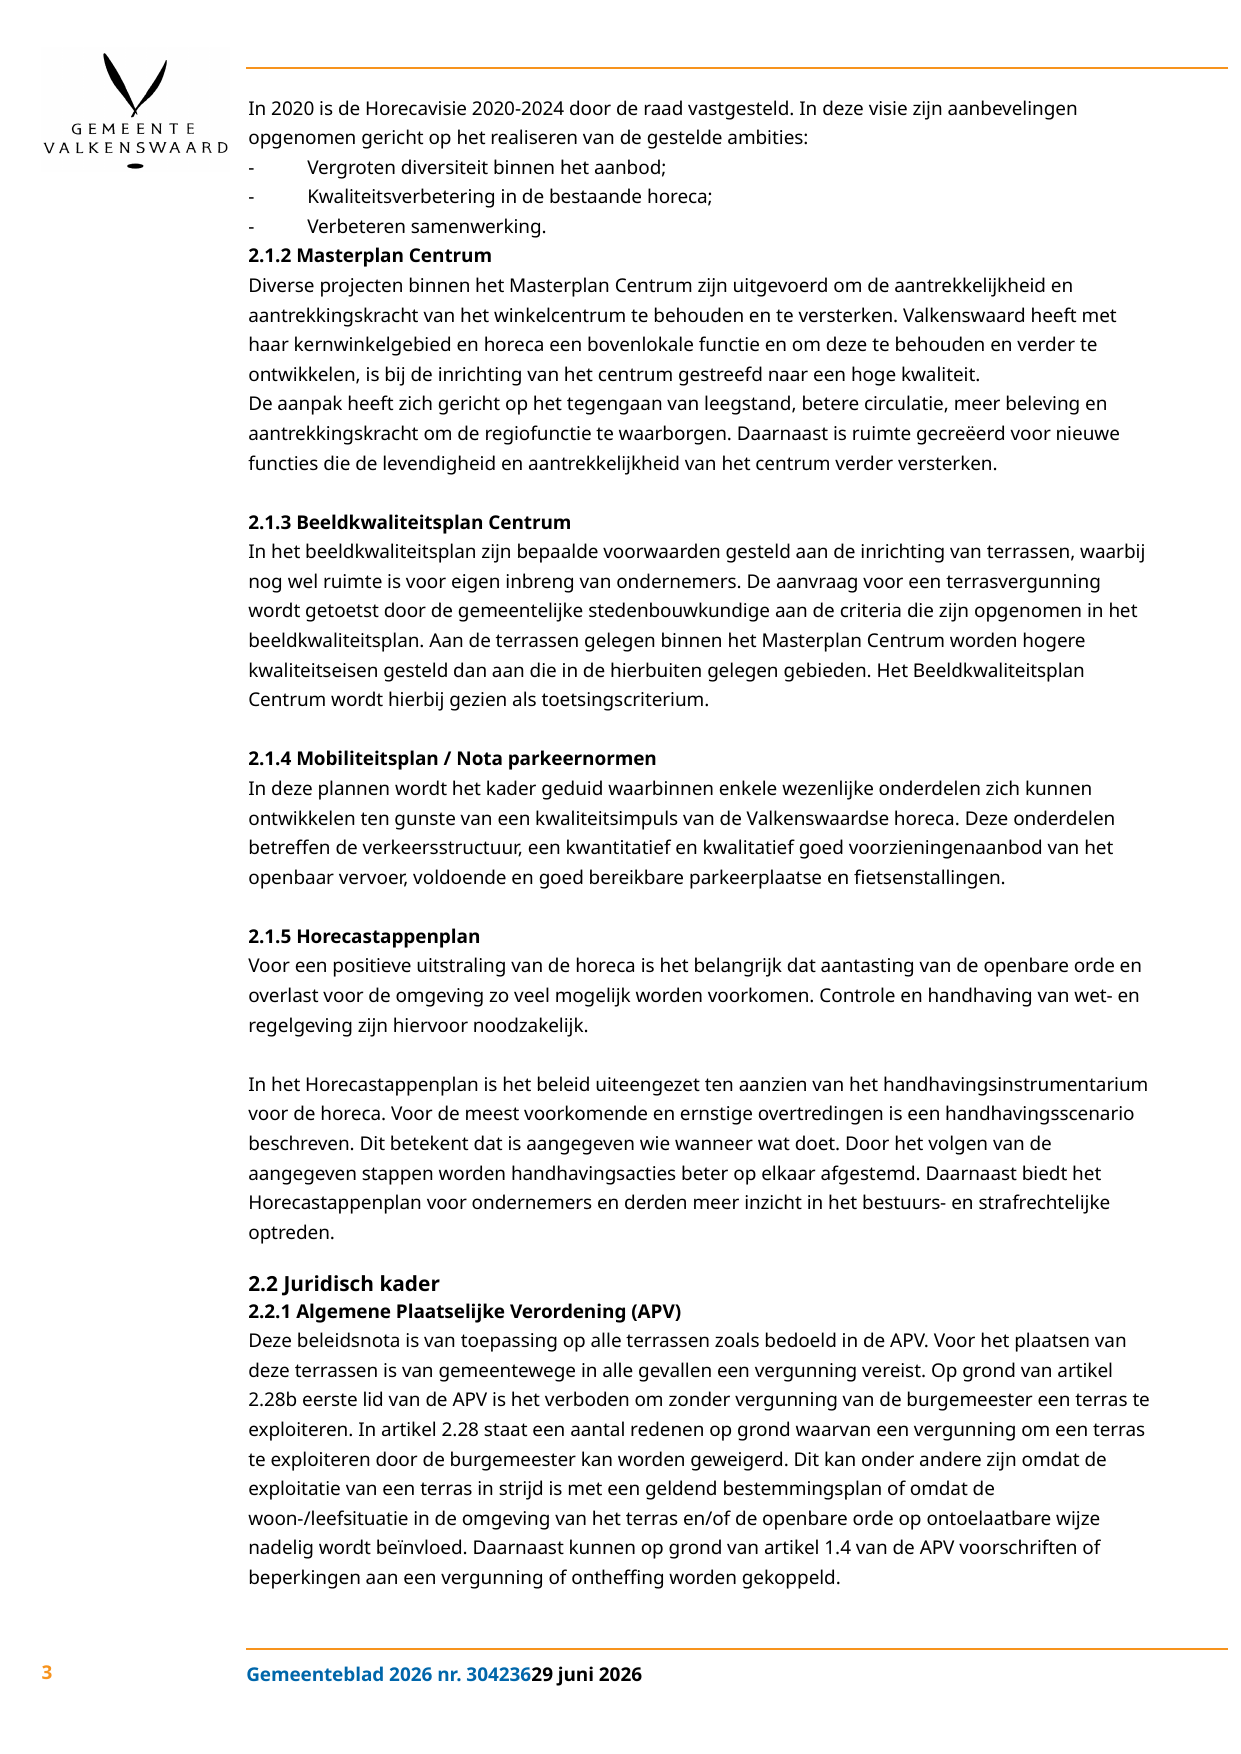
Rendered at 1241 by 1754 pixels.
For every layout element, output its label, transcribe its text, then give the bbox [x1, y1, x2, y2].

text Deze beleidsnota is van toepassing op alle terrassen zoals bedoeld in de APV. Voor het plaatsen van deze terrassen is van gemeentewege in alle gevallen een vergunning vereist. Op grond van artikel 2.28b eerste lid van de APV is het verboden om zonder vergunning van de burgemeester een terras te exploiteren. In artikel 2.28 staat een aantal redenen op grond waarvan een vergunning om een terras te exploiteren door de burgemeester kan worden geweigerd. Dit kan onder andere zijn omdat de exploitatie van een terras in strijd is met een geldend bestemmingsplan of omdat de woon-/leefsituatie in de omgeving van het terras en/of de openbare orde op ontoelaatbare wijze nadelig wordt beïnvloed. Daarnaast kunnen op grond van artikel 1.4 van de APV voorschriften of beperkingen aan een vergunning of ontheffing worden gekoppeld. [248, 1327, 1152, 1590]
list Verbeteren samenwerking. [248, 213, 1152, 239]
text 2.1.3 Beeldkwaliteitsplan Centrum [248, 509, 1152, 535]
text 2.2.1 Algemene Plaatselijke Verordening (APV) [248, 1298, 1152, 1323]
text De aanpak heeft zich gericht op het tegengaan van leegstand, betere circulatie, meer beleving en aantrekkingskracht om de regiofunctie te waarborgen. Daarnaast is ruimte gecreëerd voor nieuwe functies die de levendigheid en aantrekkelijkheid van het centrum verder versterken. [248, 391, 1152, 476]
text Diverse projecten binnen het Masterplan Centrum zijn uitgevoerd om de aantrekkelijkheid en aantrekkingskracht van het winkelcentrum te behouden en te versterken. Valkenswaard heeft met haar kernwinkelgebied en horeca een bovenlokale functie en om deze te behouden en verder te ontwikkelen, is bij de inrichting van het centrum gestreefd naar een hoge kwaliteit. [248, 272, 1152, 387]
text 2.1.4 Mobiliteitsplan / Nota parkeernormen [248, 746, 1152, 771]
list Kwaliteitsverbetering in de bestaande horeca; [248, 183, 1152, 209]
text In het Horecastappenplan is het beleid uiteengezet ten aanzien van het handhavingsinstrumentarium voor de horeca. Voor de meest voorkomende en ernstige overtredingen is een handhavingsscenario beschreven. Dit betekent dat is aangegeven wie wanneer wat doet. Door het volgen van de aangegeven stappen worden handhavingsacties beter op elkaar afgestemd. Daarnaast biedt het Horecastappenplan voor ondernemers en derden meer inzicht in het bestuurs- en strafrechtelijke optreden. [248, 1071, 1152, 1245]
text In deze plannen wordt het kader geduid waarbinnen enkele wezenlijke onderdelen zich kunnen ontwikkelen ten gunste van een kwaliteitsimpuls van de Valkenswaardse horeca. Deze onderdelen betreffen de verkeersstructuur, een kwantitatief en kwalitatief goed voorzieningenaanbod van het openbaar vervoer, voldoende en goed bereikbare parkeerplaatse en fietsenstallingen. [248, 775, 1152, 890]
text 2.1.2 Masterplan Centrum [248, 243, 1152, 268]
text In 2020 is de Horecavisie 2020-2024 door de raad vastgesteld. In deze visie zijn aanbevelingen opgenomen gericht op het realiseren van de gestelde ambities: [248, 95, 1152, 150]
text In het beeldkwaliteitsplan zijn bepaalde voorwaarden gesteld aan de inrichting van terrassen, waarbij nog wel ruimte is voor eigen inbreng van ondernemers. De aanvraag voor een terrasvergunning wordt getoetst door de gemeentelijke stedenbouwkundige aan de criteria die zijn opgenomen in het beeldkwaliteitsplan. Aan de terrassen gelegen binnen het Masterplan Centrum worden hogere kwaliteitseisen gesteld dan aan die in de hierbuiten gelegen gebieden. Het Beeldkwaliteitsplan Centrum wordt hierbij gezien als toetsingscriterium. [248, 538, 1152, 712]
text 2.2 Juridisch kader [248, 1269, 1152, 1298]
text Voor een positieve uitstraling van de horeca is het belangrijk dat aantasting van de openbare orde en overlast voor de omgeving zo veel mogelijk worden voorkomen. Controle en handhaving van wet- en regelgeving zijn hiervoor noodzakelijk. [248, 953, 1152, 1038]
text 2.1.5 Horecastappenplan [248, 923, 1152, 949]
picture [41, 47, 231, 172]
list Vergroten diversiteit binnen het aanbod; [248, 154, 1152, 180]
